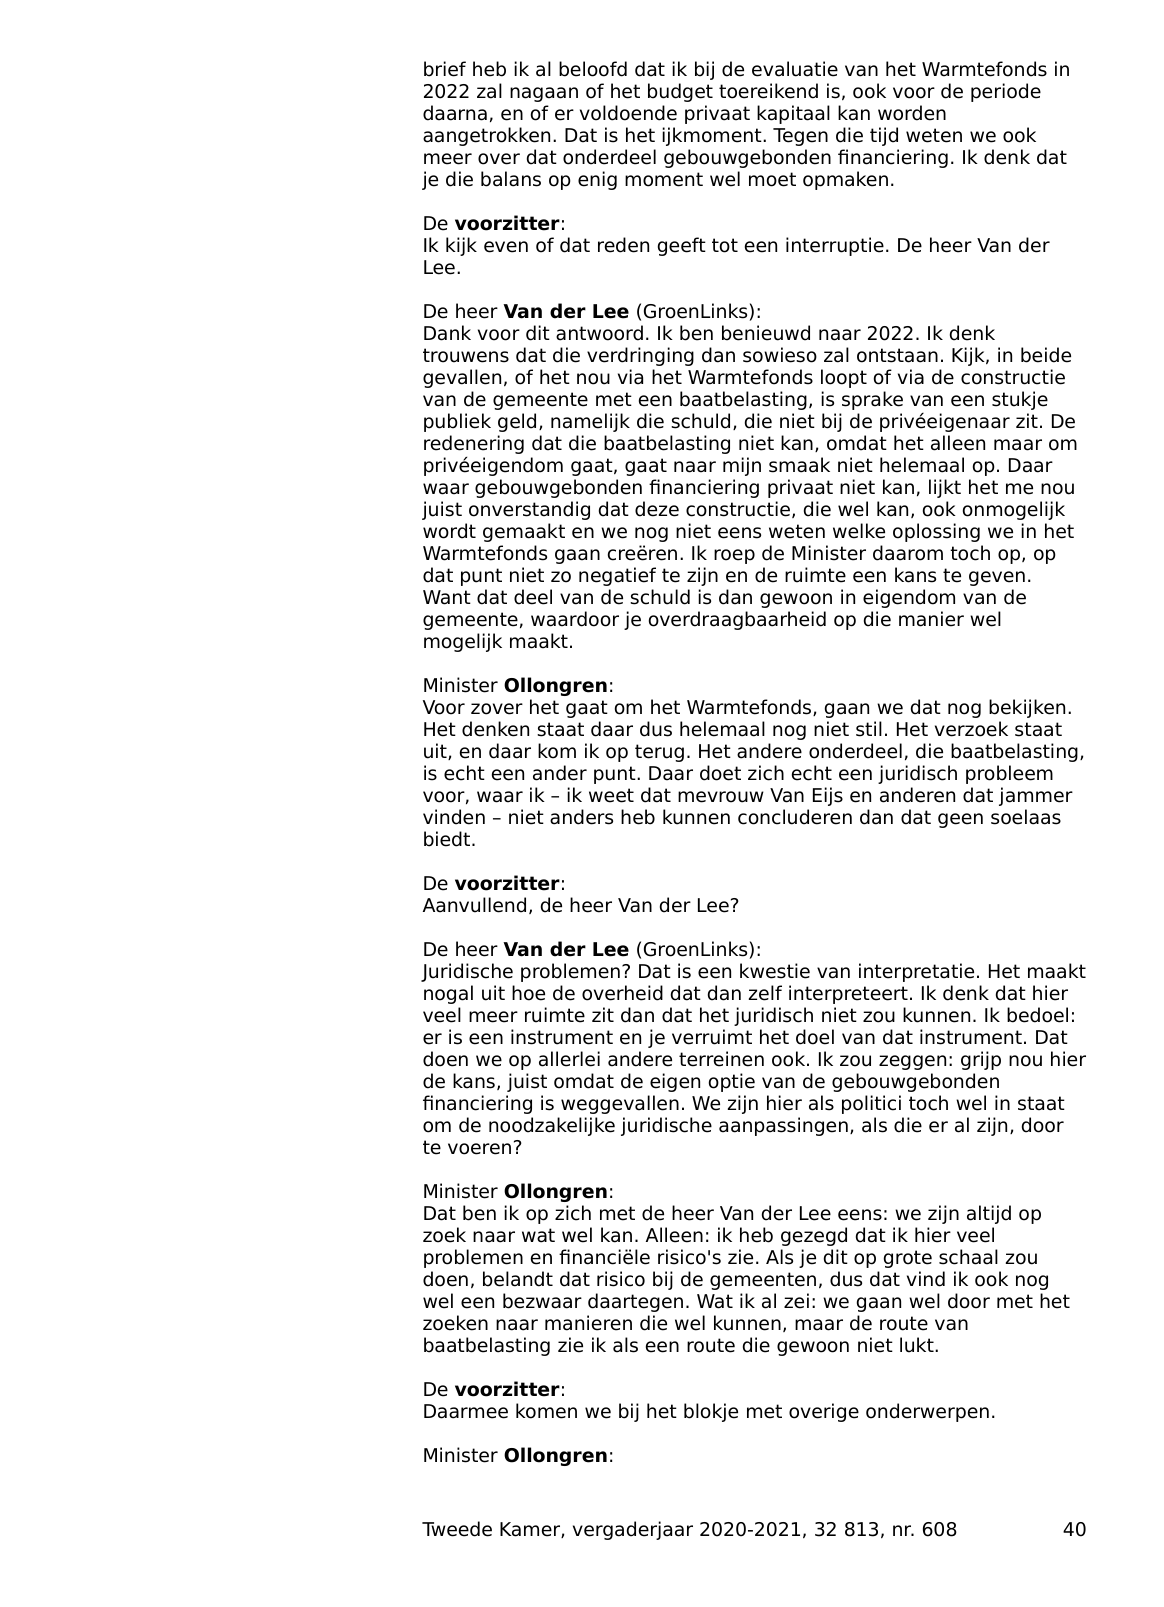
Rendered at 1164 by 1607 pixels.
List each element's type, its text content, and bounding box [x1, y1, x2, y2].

text Aanvullend, de heer Van der Lee? [422, 895, 1087, 917]
text Ik kijk even of dat reden geeft tot een interruptie. De heer Van der Lee. [422, 235, 1087, 279]
text Juridische problemen? Dat is een kwestie van interpretatie. Het maakt nogal uit hoe de overheid dat dan zelf interpreteert. Ik denk dat hier veel meer ruimte zit dan dat het juridisch niet zou kunnen. Ik bedoel: er is een instrument en je verruimt het doel van dat instrument. Dat doen we op allerlei andere terreinen ook. Ik zou zeggen: grijp nou hier de kans, juist omdat de eigen optie van de gebouwgebonden financiering is weggevallen. We zijn hier als politici toch wel in staat om de noodzakelijke juridische aanpassingen, als die er al zijn, door te voeren? [422, 961, 1087, 1159]
text brief heb ik al beloofd dat ik bij de evaluatie van het Warmtefonds in 2022 zal nagaan of het budget toereikend is, ook voor de periode daarna, en of er voldoende privaat kapitaal kan worden aangetrokken. Dat is het ijkmoment. Tegen die tijd weten we ook meer over dat onderdeel gebouwgebonden financiering. Ik denk dat je die balans op enig moment wel moet opmaken. [422, 59, 1087, 191]
text Dat ben ik op zich met de heer Van der Lee eens: we zijn altijd op zoek naar wat wel kan. Alleen: ik heb gezegd dat ik hier veel problemen en financiële risico's zie. Als je dit op grote schaal zou doen, belandt dat risico bij de gemeenten, dus dat vind ik ook nog wel een bezwaar daartegen. Wat ik al zei: we gaan wel door met het zoeken naar manieren die wel kunnen, maar de route van baatbelasting zie ik als een route die gewoon niet lukt. [422, 1203, 1087, 1357]
text Minister Ollongren: [422, 1181, 1087, 1203]
text De heer Van der Lee (GroenLinks): [422, 301, 1087, 323]
text Minister Ollongren: [422, 1445, 1087, 1467]
text Daarmee komen we bij het blokje met overige onderwerpen. [422, 1401, 1087, 1423]
text Minister Ollongren: [422, 675, 1087, 697]
text De heer Van der Lee (GroenLinks): [422, 939, 1087, 961]
text Voor zover het gaat om het Warmtefonds, gaan we dat nog bekijken. Het denken staat daar dus helemaal nog niet stil. Het verzoek staat uit, en daar kom ik op terug. Het andere onderdeel, die baatbelasting, is echt een ander punt. Daar doet zich echt een juridisch probleem voor, waar ik – ik weet dat mevrouw Van Eijs en anderen dat jammer vinden – niet anders heb kunnen concluderen dan dat geen soelaas biedt. [422, 697, 1087, 851]
text De voorzitter: [422, 873, 1087, 895]
text Dank voor dit antwoord. Ik ben benieuwd naar 2022. Ik denk trouwens dat die verdringing dan sowieso zal ontstaan. Kijk, in beide gevallen, of het nou via het Warmtefonds loopt of via de constructie van de gemeente met een baatbelasting, is sprake van een stukje publiek geld, namelijk die schuld, die niet bij de privéeigenaar zit. De redenering dat die baatbelasting niet kan, omdat het alleen maar om privéeigendom gaat, gaat naar mijn smaak niet helemaal op. Daar waar gebouwgebonden financiering privaat niet kan, lijkt het me nou juist onverstandig dat deze constructie, die wel kan, ook onmogelijk wordt gemaakt en we nog niet eens weten welke oplossing we in het Warmtefonds gaan creëren. Ik roep de Minister daarom toch op, op dat punt niet zo negatief te zijn en de ruimte een kans te geven. Want dat deel van de schuld is dan gewoon in eigendom van de gemeente, waardoor je overdraagbaarheid op die manier wel mogelijk maakt. [422, 323, 1087, 653]
text De voorzitter: [422, 1379, 1087, 1401]
text De voorzitter: [422, 213, 1087, 235]
